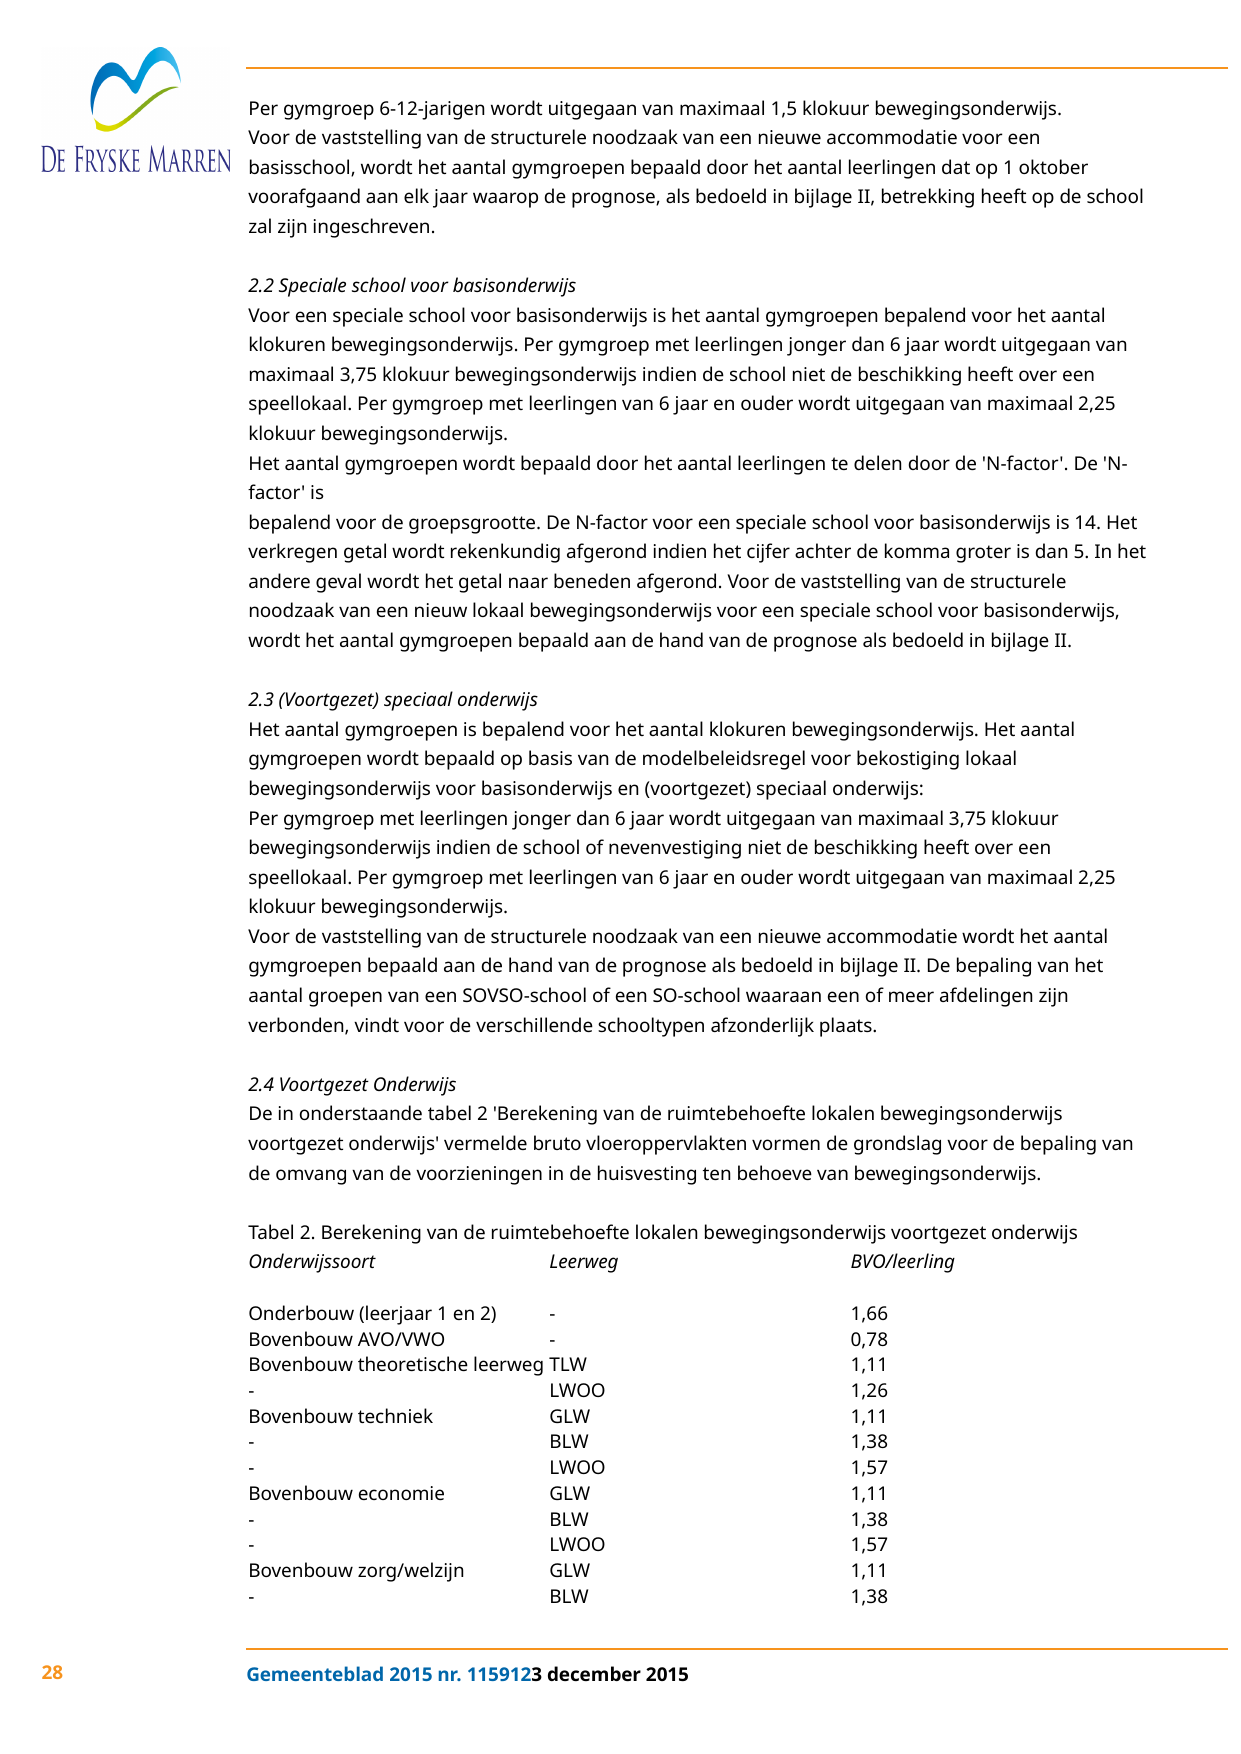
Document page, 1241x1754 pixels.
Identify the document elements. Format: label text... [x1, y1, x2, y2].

text Voor de vaststelling van de structurele noodzaak van een nieuwe accommodatie voor een basisschool, wordt het aantal gymgroepen bepaald door het aantal leerlingen dat op 1 oktober voorafgaand aan elk jaar waarop de prognose, als bedoeld in bijlage II, betrekking heeft op de school zal zijn ingeschreven. [248, 124, 1152, 239]
table_cell LWOO [549, 1455, 850, 1480]
table_cell BLW [549, 1583, 850, 1609]
table_cell [248, 1274, 549, 1300]
table_cell - [549, 1326, 850, 1352]
table_cell - [248, 1377, 549, 1403]
text De in onderstaande tabel 2 'Berekening van de ruimtebehoefte lokalen bewegingsonderwijs voortgezet onderwijs' vermelde bruto vloeroppervlakten vormen de grondslag voor de bepaling van de omvang van de voorzieningen in de huisvesting ten behoeve van bewegingsonderwijs. [248, 1101, 1152, 1186]
table_cell 1,38 [850, 1583, 1152, 1609]
table_cell Bovenbouw techniek [248, 1403, 549, 1429]
table_header Onderwijssoort [248, 1249, 549, 1274]
text Per gymgroep met leerlingen jonger dan 6 jaar wordt uitgegaan van maximaal 3,75 klokuur bewegingsonderwijs indien de school of nevenvestiging niet de beschikking heeft over een speellokaal. Per gymgroep met leerlingen van 6 jaar en ouder wordt uitgegaan van maximaal 2,25 klokuur bewegingsonderwijs. [248, 805, 1152, 919]
table_cell 1,11 [850, 1403, 1152, 1429]
table_cell GLW [549, 1558, 850, 1583]
table_cell 1,38 [850, 1429, 1152, 1454]
table_header Onderbouw (leerjaar 1 en 2) [248, 1300, 549, 1326]
table_header 1,66 [850, 1300, 1152, 1326]
table_cell - [248, 1429, 549, 1454]
table_cell Bovenbouw theoretische leerweg [248, 1352, 549, 1377]
table_cell 0,78 [850, 1326, 1152, 1352]
table_cell 1,11 [850, 1352, 1152, 1377]
table_cell 1,26 [850, 1377, 1152, 1403]
table_cell - [248, 1455, 549, 1480]
table_cell 1,11 [850, 1558, 1152, 1583]
table_cell BLW [549, 1429, 850, 1454]
text Voor de vaststelling van de structurele noodzaak van een nieuwe accommodatie wordt het aantal gymgroepen bepaald aan de hand van de prognose als bedoeld in bijlage II. De bepaling van het aantal groepen van een SOVSO-school of een SO-school waaraan een of meer afdelingen zijn verbonden, vindt voor de verschillende schooltypen afzonderlijk plaats. [248, 923, 1152, 1038]
text Per gymgroep 6-12-jarigen wordt uitgegaan van maximaal 1,5 klokuur bewegingsonderwijs. [248, 95, 1152, 121]
table_header - [549, 1300, 850, 1326]
table_cell GLW [549, 1480, 850, 1506]
table_cell Bovenbouw zorg/welzijn [248, 1558, 549, 1583]
text Het aantal gymgroepen wordt bepaald door het aantal leerlingen te delen door de 'N-factor'. De 'N-factor' is [248, 450, 1152, 505]
table_cell GLW [549, 1403, 850, 1429]
table_cell TLW [549, 1352, 850, 1377]
table_cell LWOO [549, 1377, 850, 1403]
table_cell 1,57 [850, 1455, 1152, 1480]
table_cell - [248, 1506, 549, 1532]
table_cell 1,38 [850, 1506, 1152, 1532]
text 2.2 Speciale school voor basisonderwijs [248, 272, 1152, 298]
table_cell Bovenbouw AVO/VWO [248, 1326, 549, 1352]
table_cell Bovenbouw economie [248, 1480, 549, 1506]
text Voor een speciale school voor basisonderwijs is het aantal gymgroepen bepalend voor het aantal klokuren bewegingsonderwijs. Per gymgroep met leerlingen jonger dan 6 jaar wordt uitgegaan van maximaal 3,75 klokuur bewegingsonderwijs indien de school niet de beschikking heeft over een speellokaal. Per gymgroep met leerlingen van 6 jaar en ouder wordt uitgegaan van maximaal 2,25 klokuur bewegingsonderwijs. [248, 302, 1152, 446]
table_cell - [248, 1532, 549, 1557]
table_cell - [248, 1583, 549, 1609]
text bepalend voor de groepsgrootte. De N-factor voor een speciale school voor basisonderwijs is 14. Het verkregen getal wordt rekenkundig afgerond indien het cijfer achter de komma groter is dan 5. In het andere geval wordt het getal naar beneden afgerond. Voor de vaststelling van de structurele noodzaak van een nieuw lokaal bewegingsonderwijs voor een speciale school voor basisonderwijs, wordt het aantal gymgroepen bepaald aan de hand van de prognose als bedoeld in bijlage II. [248, 509, 1152, 653]
picture [41, 47, 231, 172]
text 2.4 Voortgezet Onderwijs [248, 1071, 1152, 1097]
table_cell 1,57 [850, 1532, 1152, 1557]
table_cell 1,11 [850, 1480, 1152, 1506]
text 2.3 (Voortgezet) speciaal onderwijs [248, 686, 1152, 712]
table_header BVO/leerling [850, 1249, 1152, 1274]
table_header Leerweg [549, 1249, 850, 1274]
table_cell LWOO [549, 1532, 850, 1557]
text Het aantal gymgroepen is bepalend voor het aantal klokuren bewegingsonderwijs. Het aantal gymgroepen wordt bepaald op basis van de modelbeleidsregel voor bekostiging lokaal bewegingsonderwijs voor basisonderwijs en (voortgezet) speciaal onderwijs: [248, 716, 1152, 801]
table_cell BLW [549, 1506, 850, 1532]
text Tabel 2. Berekening van de ruimtebehoefte lokalen bewegingsonderwijs voortgezet onderwijs [248, 1219, 1152, 1245]
